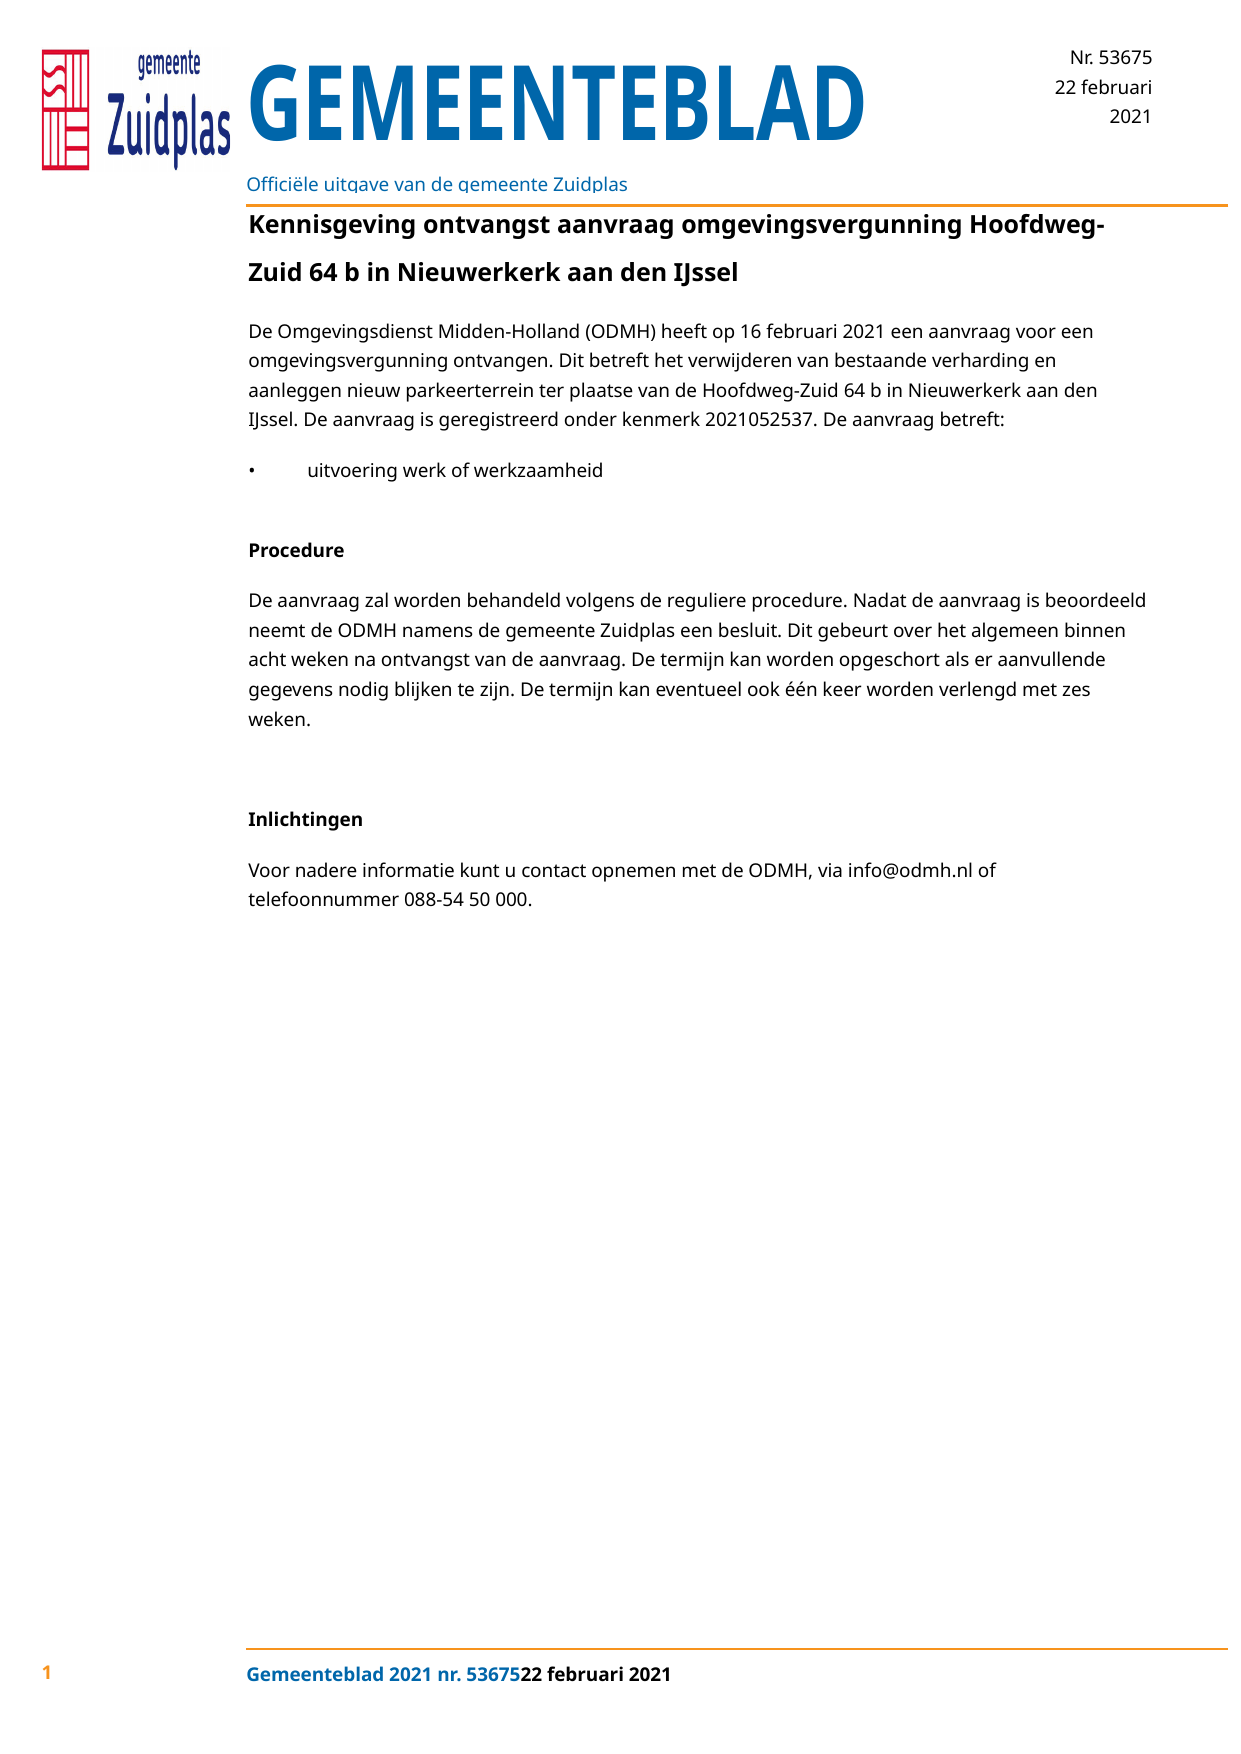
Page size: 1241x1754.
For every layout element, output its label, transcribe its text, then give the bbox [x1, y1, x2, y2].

text Kennisgeving ontvangst aanvraag omgevingsvergunning Hoofdweg-Zuid 64 b in Nieuwerkerk aan den IJssel [248, 207, 1152, 288]
text Procedure [248, 537, 1152, 563]
list uitvoering werk of werkzaamheid [248, 457, 1152, 483]
text Voor nadere informatie kunt u contact opnemen met de ODMH, via info@odmh.nl of telefoonnummer 088-54 50 000. [248, 857, 1152, 912]
text De aanvraag zal worden behandeld volgens de reguliere procedure. Nadat de aanvraag is beoordeeld neemt de ODMH namens de gemeente Zuidplas een besluit. Dit gebeurt over het algemeen binnen acht weken na ontvangst van de aanvraag. De termijn kan worden opgeschort als er aanvullende gegevens nodig blijken te zijn. De termijn kan eventueel ook één keer worden verlengd met zes weken. [248, 587, 1152, 732]
text Inlichtingen [248, 807, 1152, 832]
picture [41, 47, 231, 172]
text De Omgevingsdienst Midden-Holland (ODMH) heeft op 16 februari 2021 een aanvraag voor een omgevingsvergunning ontvangen. Dit betreft het verwijderen van bestaande verharding en aanleggen nieuw parkeerterrein ter plaatse van de Hoofdweg-Zuid 64 b in Nieuwerkerk aan den IJssel. De aanvraag is geregistreerd onder kenmerk 2021052537. De aanvraag betreft: [248, 318, 1152, 432]
